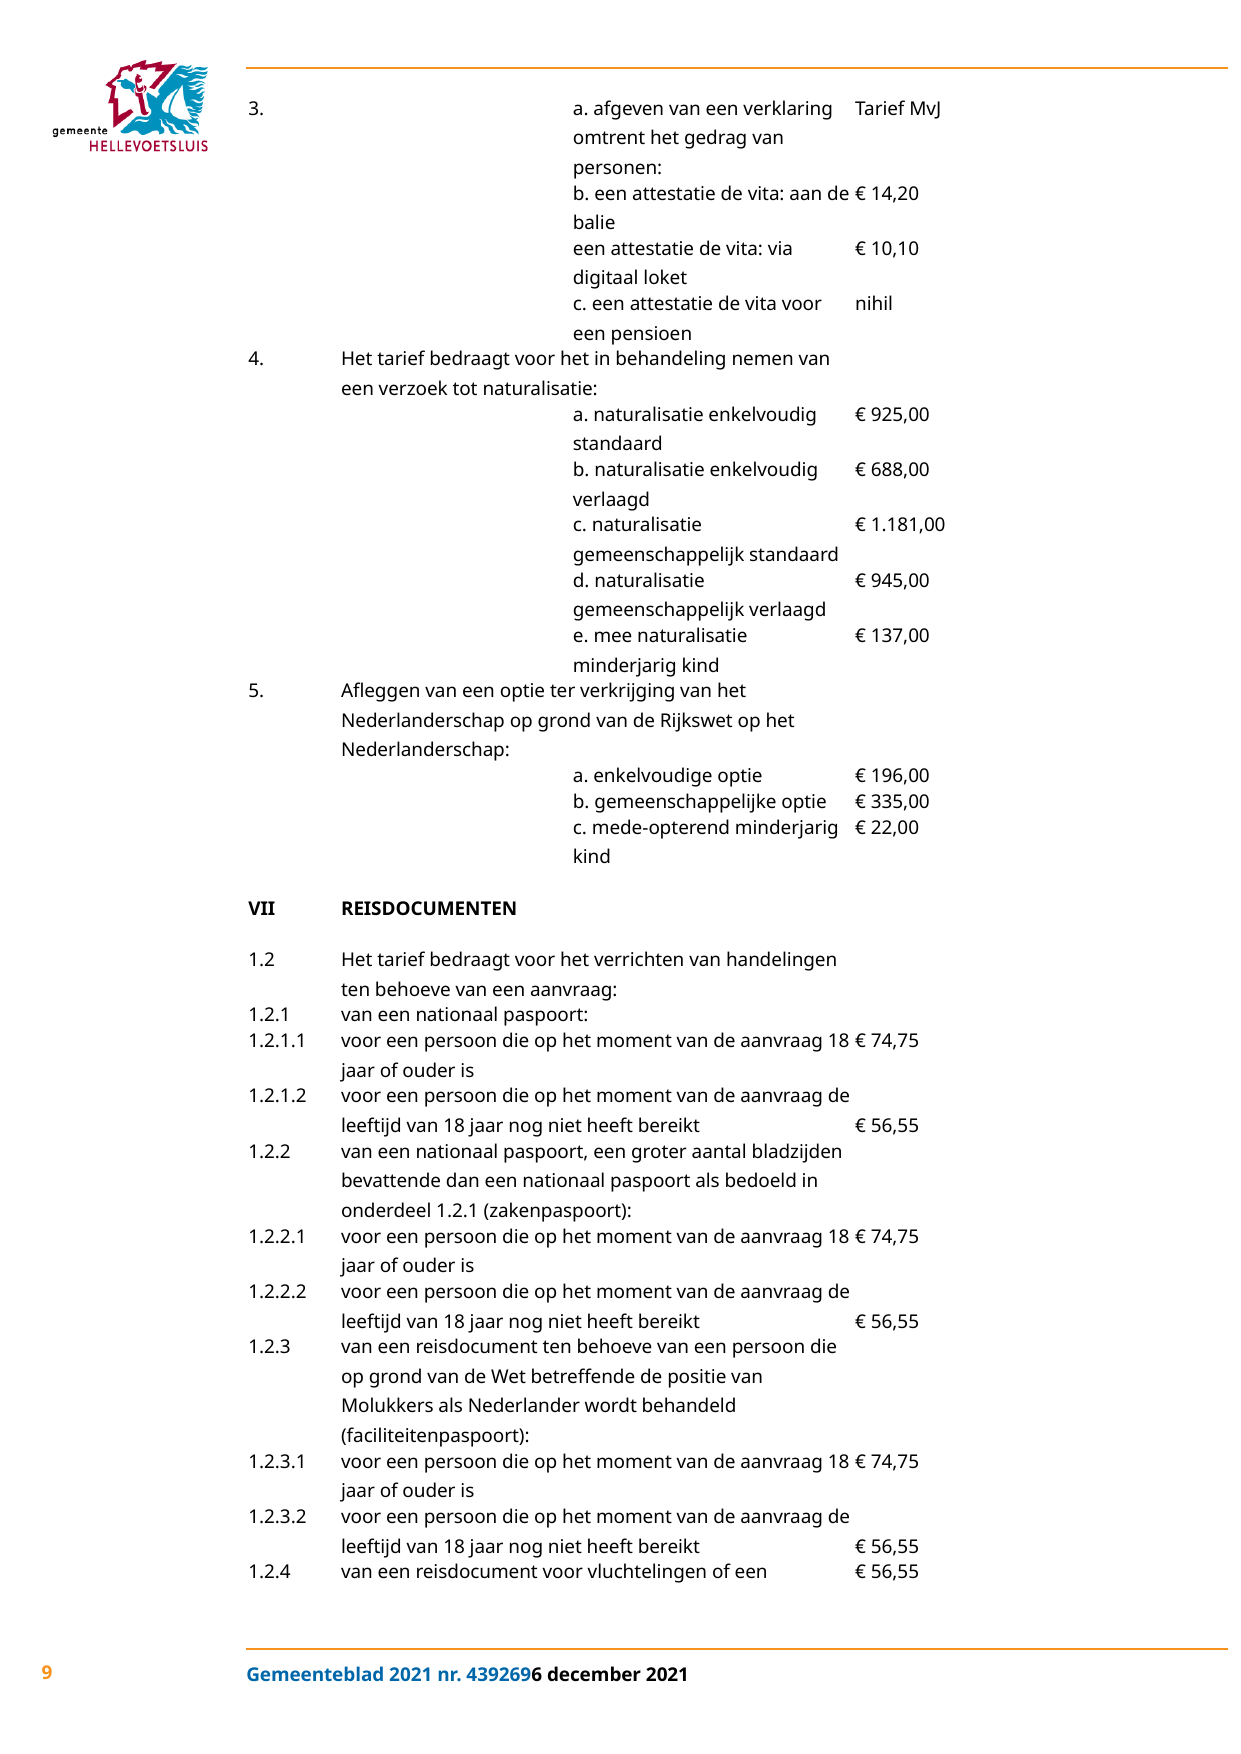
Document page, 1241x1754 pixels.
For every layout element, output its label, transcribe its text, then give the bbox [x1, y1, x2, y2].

table_cell € 688,00 [855, 456, 948, 512]
table_cell 1.2.1.1 [248, 1028, 341, 1083]
table_cell € 1.181,00 [855, 512, 948, 567]
table_cell 3. [248, 95, 341, 180]
table_cell [248, 456, 341, 512]
table_cell van een nationaal paspoort, een groter aantal bladzijden bevattende dan een nationaal paspoort als bedoeld in onderdeel 1.2.1 (zakenpaspoort): [341, 1138, 855, 1223]
table_cell 4. [248, 346, 341, 401]
table_cell [248, 290, 341, 346]
table_cell € 56,55 [855, 1559, 948, 1584]
table_cell [248, 814, 341, 869]
table_cell een attestatie de vita: via digitaal loket [573, 235, 855, 290]
table_cell 1.2.2.1 [248, 1223, 341, 1278]
table_cell voor een persoon die op het moment van de aanvraag 18 jaar of ouder is [341, 1223, 855, 1278]
table_cell € 74,75 [855, 1448, 948, 1503]
table_cell voor een persoon die op het moment van de aanvraag de leeftijd van 18 jaar nog niet heeft bereikt [341, 1503, 855, 1559]
table_cell [855, 895, 948, 921]
table_cell € 56,55 [855, 1503, 948, 1559]
table_cell € 137,00 [855, 622, 948, 677]
table_cell a. afgeven van een verklaring omtrent het gedrag van personen: [573, 95, 855, 180]
table_cell [855, 921, 948, 946]
table_cell € 14,20 [855, 180, 948, 235]
table_cell a. naturalisatie enkelvoudig standaard [573, 401, 855, 456]
table_cell [341, 456, 573, 512]
table_cell [855, 1334, 948, 1448]
table_cell € 196,00 [855, 763, 948, 788]
table_cell [341, 180, 573, 235]
table_cell voor een persoon die op het moment van de aanvraag 18 jaar of ouder is [341, 1028, 855, 1083]
table_cell 1.2.3 [248, 1334, 341, 1448]
table_cell 1.2.4 [248, 1559, 341, 1584]
table_cell 1.2.2 [248, 1138, 341, 1223]
table_cell voor een persoon die op het moment van de aanvraag de leeftijd van 18 jaar nog niet heeft bereikt [341, 1083, 855, 1138]
table_cell € 56,55 [855, 1278, 948, 1333]
table_cell 1.2 [248, 946, 341, 1002]
table_cell b. een attestatie de vita: aan de balie [573, 180, 855, 235]
table_cell 1.2.3.2 [248, 1503, 341, 1559]
table_cell [341, 235, 573, 290]
table_cell [248, 763, 341, 788]
table_cell € 925,00 [855, 401, 948, 456]
table_cell c. een attestatie de vita voor een pensioen [573, 290, 855, 346]
table_cell [341, 95, 573, 180]
table_cell € 56,55 [855, 1083, 948, 1138]
table_cell van een reisdocument ten behoeve van een persoon die op grond van de Wet betreffende de positie van Molukkers als Nederlander wordt behandeld (faciliteitenpaspoort): [341, 1334, 855, 1448]
table_cell € 945,00 [855, 567, 948, 622]
table_cell [855, 1138, 948, 1223]
table_cell [341, 401, 573, 456]
table_cell € 74,75 [855, 1028, 948, 1083]
table_cell [248, 401, 341, 456]
table_cell [855, 346, 948, 401]
table_cell b. naturalisatie enkelvoudig verlaagd [573, 456, 855, 512]
table_cell [341, 763, 573, 788]
table_cell van een reisdocument voor vluchtelingen of een [341, 1559, 855, 1584]
table_cell Het tarief bedraagt voor het in behandeling nemen van een verzoek tot naturalisatie: [341, 346, 855, 401]
table_cell [248, 869, 341, 895]
table_cell [341, 290, 573, 346]
table_cell Afleggen van een optie ter verkrijging van het Nederlanderschap op grond van de Rijkswet op het Nederlanderschap: [341, 678, 855, 762]
table_cell 5. [248, 678, 341, 762]
table_cell [855, 946, 948, 1002]
table_cell € 22,00 [855, 814, 948, 869]
table_cell voor een persoon die op het moment van de aanvraag 18 jaar of ouder is [341, 1448, 855, 1503]
table_cell [855, 1002, 948, 1027]
table_cell [248, 921, 341, 946]
table_cell [341, 869, 855, 895]
table_cell [248, 235, 341, 290]
table_cell voor een persoon die op het moment van de aanvraag de leeftijd van 18 jaar nog niet heeft bereikt [341, 1278, 855, 1333]
table_cell € 335,00 [855, 788, 948, 814]
table_cell [341, 788, 573, 814]
table_cell € 10,10 [855, 235, 948, 290]
table_cell b. gemeenschappelijke optie [573, 788, 855, 814]
table_cell Het tarief bedraagt voor het verrichten van handelingen ten behoeve van een aanvraag: [341, 946, 855, 1002]
table_cell 1.2.2.2 [248, 1278, 341, 1333]
table_cell van een nationaal paspoort: [341, 1002, 855, 1027]
picture [41, 47, 231, 172]
table_cell [341, 512, 573, 567]
table_cell e. mee naturalisatie minderjarig kind [573, 622, 855, 677]
table_cell c. naturalisatie gemeenschappelijk standaard [573, 512, 855, 567]
table_cell VII [248, 895, 341, 921]
table_cell [341, 921, 855, 946]
table_cell 1.2.3.1 [248, 1448, 341, 1503]
table_cell € 74,75 [855, 1223, 948, 1278]
table_cell [341, 567, 573, 622]
table_cell d. naturalisatie gemeenschappelijk verlaagd [573, 567, 855, 622]
table_cell [341, 622, 573, 677]
table_cell a. enkelvoudige optie [573, 763, 855, 788]
table_cell [855, 678, 948, 762]
table_cell nihil [855, 290, 948, 346]
table_cell 1.2.1.2 [248, 1083, 341, 1138]
table_cell Tarief MvJ [855, 95, 948, 180]
table_cell [341, 814, 573, 869]
table_cell [855, 869, 948, 895]
table_cell 1.2.1 [248, 1002, 341, 1027]
table_cell c. mede-opterend minderjarig kind [573, 814, 855, 869]
table_cell [248, 567, 341, 622]
table_cell [248, 512, 341, 567]
table_cell [248, 788, 341, 814]
table_cell REISDOCUMENTEN [341, 895, 855, 921]
table_cell [248, 180, 341, 235]
table_cell [248, 622, 341, 677]
